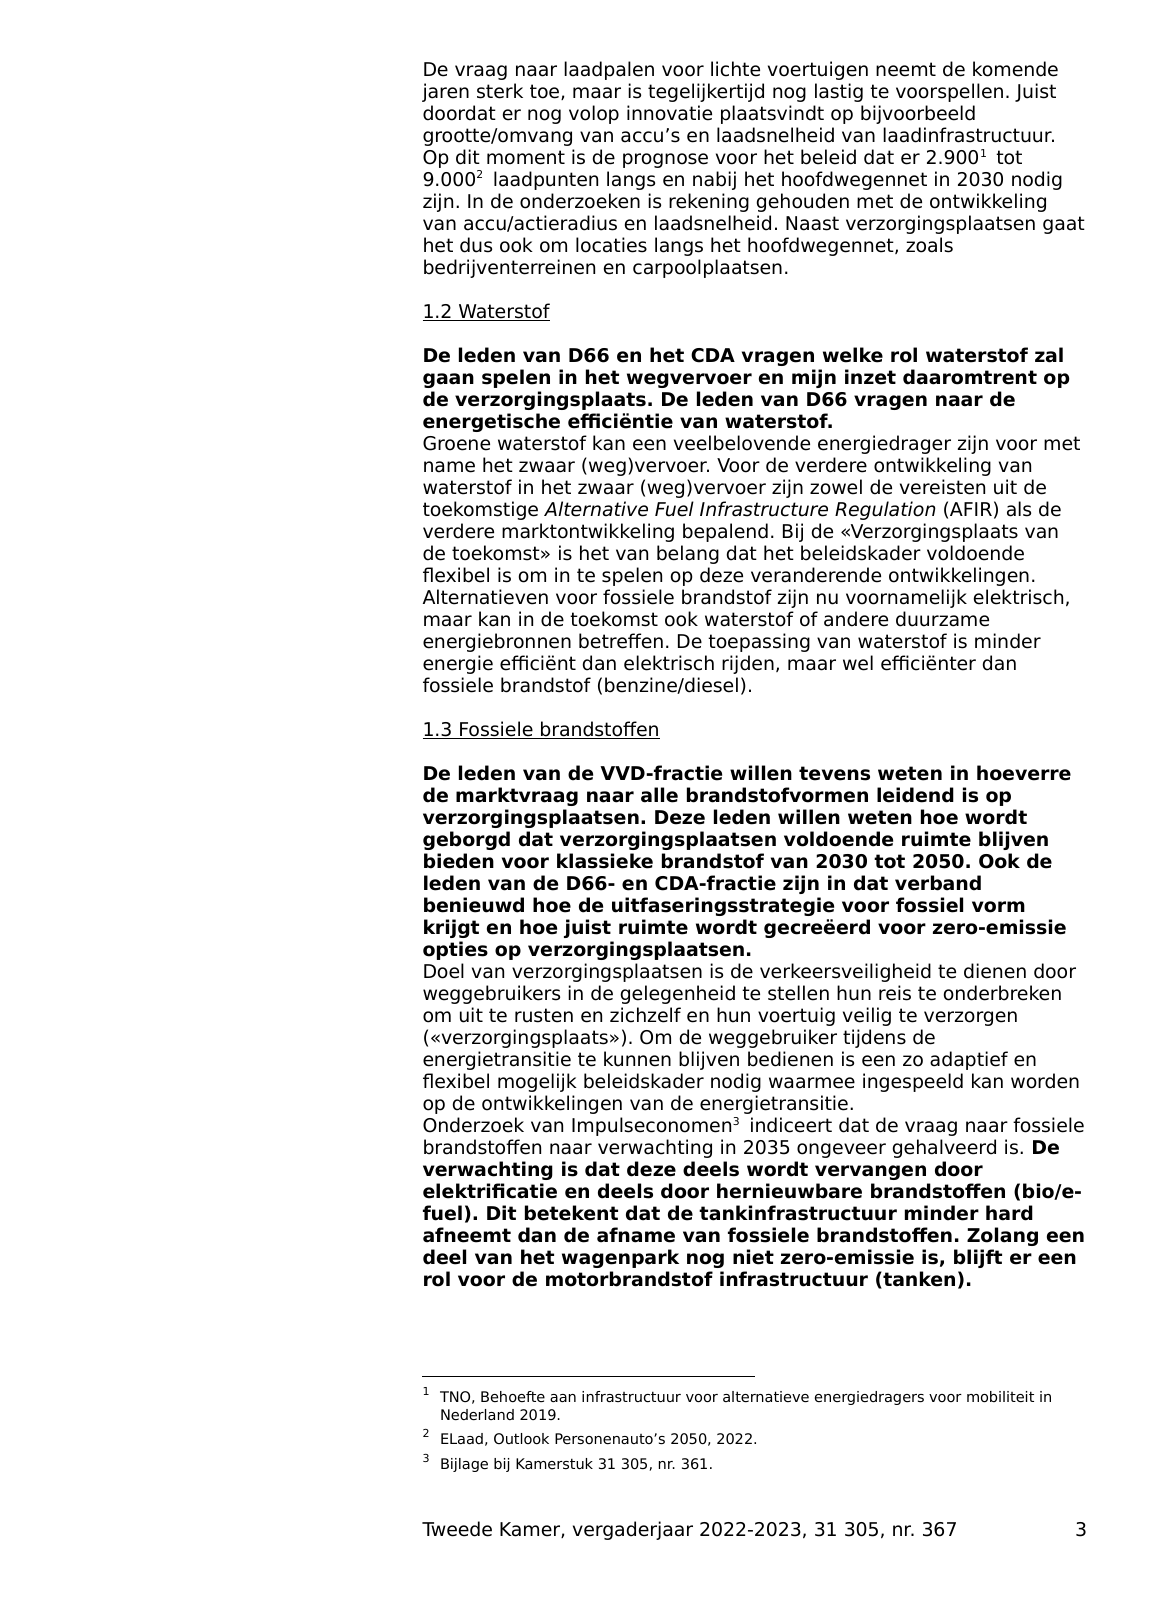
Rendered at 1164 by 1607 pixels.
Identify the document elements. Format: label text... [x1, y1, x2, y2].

text De leden van de VVD-fractie willen tevens weten in hoeverre de marktvraag naar alle brandstofvormen leidend is op verzorgingsplaatsen. Deze leden willen weten hoe wordt geborgd dat verzorgingsplaatsen voldoende ruimte blijven bieden voor klassieke brandstof van 2030 tot 2050. Ook de leden van de D66- en CDA-fractie zijn in dat verband benieuwd hoe de uitfaseringsstrategie voor fossiel vorm krijgt en hoe juist ruimte wordt gecreëerd voor zero-emissie opties op verzorgingsplaatsen. [422, 763, 1087, 961]
subtitle 1.3 Fossiele brandstoffen [422, 719, 1087, 741]
text ELaad, Outlook Personenauto’s 2050, 2022. [422, 1427, 1087, 1449]
text TNO, Behoefte aan infrastructuur voor alternatieve energiedragers voor mobiliteit in Nederland 2019. [422, 1385, 1087, 1424]
text Onderzoek van Impulseconomen indiceert dat de vraag naar fossiele brandstoffen naar verwachting in 2035 ongeveer gehalveerd is. De verwachting is dat deze deels wordt vervangen door elektrificatie en deels door hernieuwbare brandstoffen (bio/e-fuel). Dit betekent dat de tankinfrastructuur minder hard afneemt dan de afname van fossiele brandstoffen. Zolang een deel van het wagenpark nog niet zero-emissie is, blijft er een rol voor de motorbrandstof infrastructuur (tanken). [422, 1115, 1087, 1291]
text Groene waterstof kan een veelbelovende energiedrager zijn voor met name het zwaar (weg)vervoer. Voor de verdere ontwikkeling van waterstof in het zwaar (weg)vervoer zijn zowel de vereisten uit de toekomstige Alternative Fuel Infrastructure Regulation (AFIR) als de verdere marktontwikkeling bepalend. Bij de «Verzorgingsplaats van de toekomst» is het van belang dat het beleidskader voldoende flexibel is om in te spelen op deze veranderende ontwikkelingen. Alternatieven voor fossiele brandstof zijn nu voornamelijk elektrisch, maar kan in de toekomst ook waterstof of andere duurzame energiebronnen betreffen. De toepassing van waterstof is minder energie efficiënt dan elektrisch rijden, maar wel efficiënter dan fossiele brandstof (benzine/diesel). [422, 433, 1087, 697]
text Bijlage bij Kamerstuk 31 305, nr. 361. [422, 1452, 1087, 1474]
text De vraag naar laadpalen voor lichte voertuigen neemt de komende jaren sterk toe, maar is tegelijkertijd nog lastig te voorspellen. Juist doordat er nog volop innovatie plaatsvindt op bijvoorbeeld grootte/omvang van accu’s en laadsnelheid van laadinfrastructuur. Op dit moment is de prognose voor het beleid dat er 2.900 tot 9.000 laadpunten langs en nabij het hoofdwegennet in 2030 nodig zijn. In de onderzoeken is rekening gehouden met de ontwikkeling van accu/actieradius en laadsnelheid. Naast verzorgingsplaatsen gaat het dus ook om locaties langs het hoofdwegennet, zoals bedrijventerreinen en carpoolplaatsen. [422, 59, 1087, 279]
text De leden van D66 en het CDA vragen welke rol waterstof zal gaan spelen in het wegvervoer en mijn inzet daaromtrent op de verzorgingsplaats. De leden van D66 vragen naar de energetische efficiëntie van waterstof. [422, 345, 1087, 433]
text Doel van verzorgingsplaatsen is de verkeersveiligheid te dienen door weggebruikers in de gelegenheid te stellen hun reis te onderbreken om uit te rusten en zichzelf en hun voertuig veilig te verzorgen («verzorgingsplaats»). Om de weggebruiker tijdens de energietransitie te kunnen blijven bedienen is een zo adaptief en flexibel mogelijk beleidskader nodig waarmee ingespeeld kan worden op de ontwikkelingen van de energietransitie. [422, 961, 1087, 1115]
subtitle 1.2 Waterstof [422, 301, 1087, 323]
